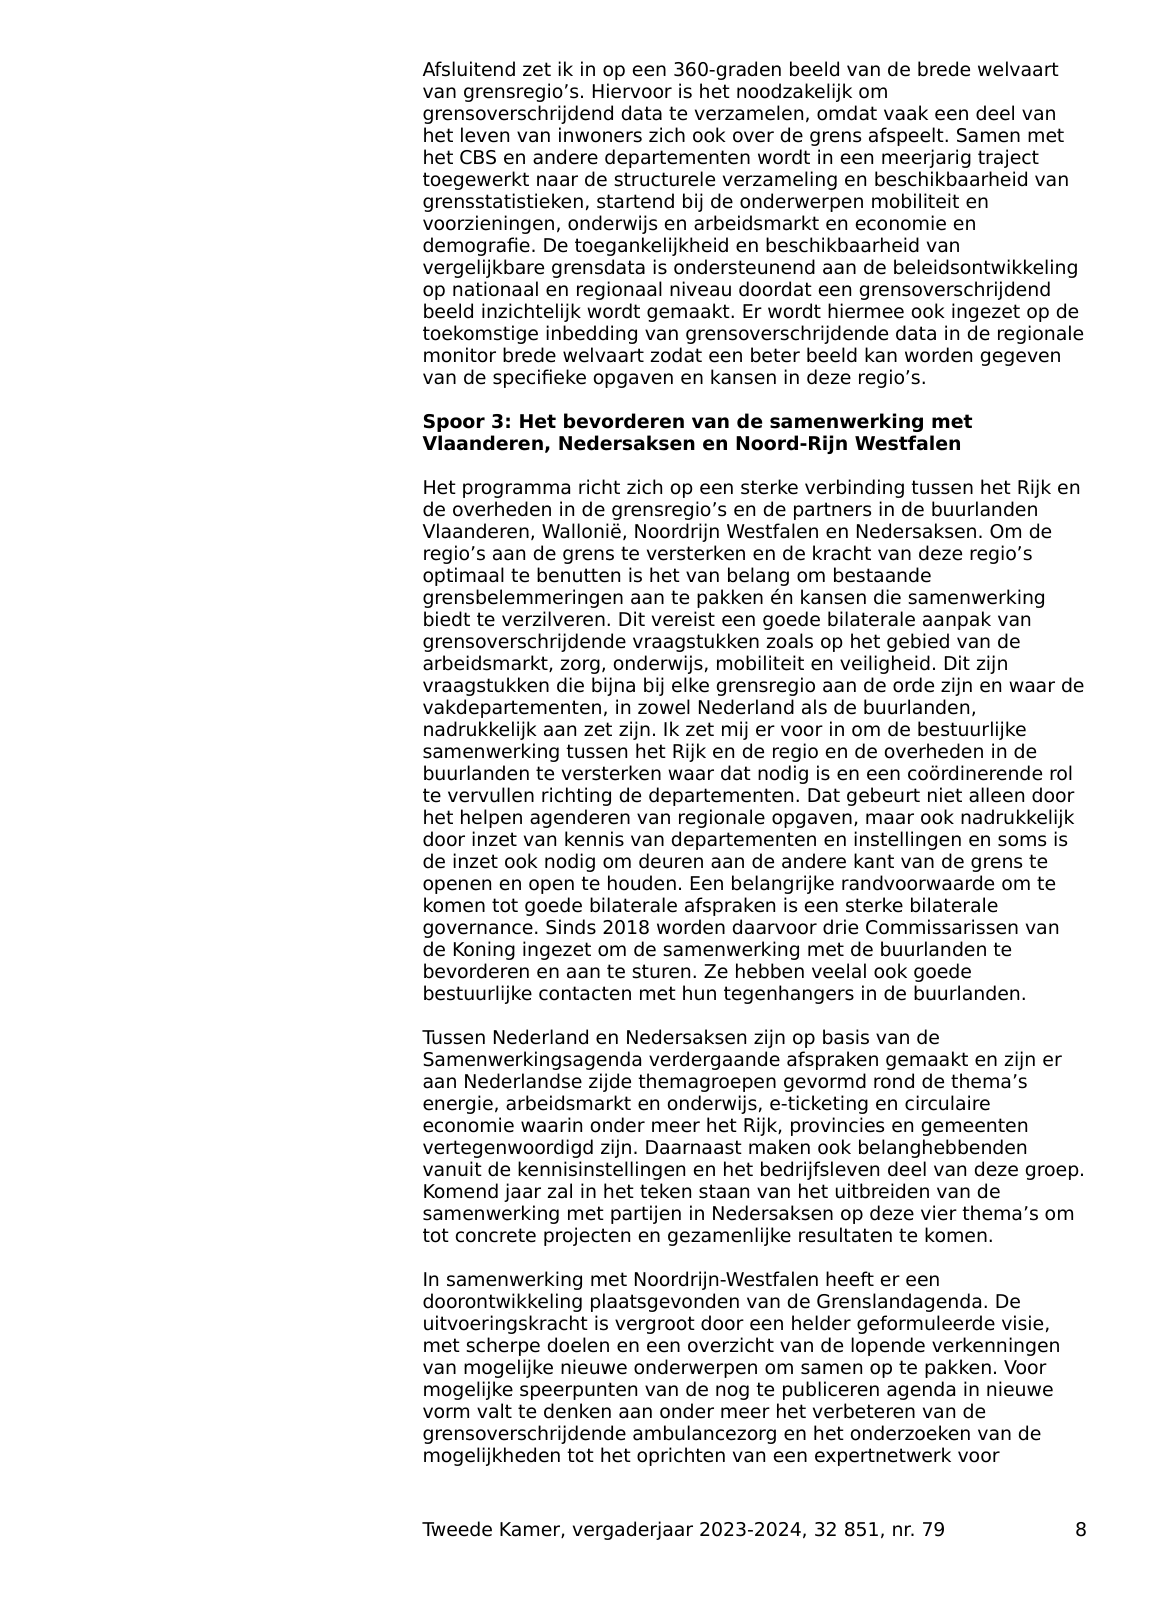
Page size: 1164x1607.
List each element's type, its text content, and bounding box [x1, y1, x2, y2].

text Tussen Nederland en Nedersaksen zijn op basis van de Samenwerkingsagenda verdergaande afspraken gemaakt en zijn er aan Nederlandse zijde themagroepen gevormd rond de thema’s energie, arbeidsmarkt en onderwijs, e-ticketing en circulaire economie waarin onder meer het Rijk, provincies en gemeenten vertegenwoordigd zijn. Daarnaast maken ook belanghebbenden vanuit de kennisinstellingen en het bedrijfsleven deel van deze groep. Komend jaar zal in het teken staan van het uitbreiden van de samenwerking met partijen in Nedersaksen op deze vier thema’s om tot concrete projecten en gezamenlijke resultaten te komen. [422, 1027, 1087, 1247]
subtitle Spoor 3: Het bevorderen van de samenwerking met Vlaanderen, Nedersaksen en Noord-Rijn Westfalen [422, 411, 1087, 455]
text Het programma richt zich op een sterke verbinding tussen het Rijk en de overheden in de grensregio’s en de partners in de buurlanden Vlaanderen, Wallonië, Noordrijn Westfalen en Nedersaksen. Om de regio’s aan de grens te versterken en de kracht van deze regio’s optimaal te benutten is het van belang om bestaande grensbelemmeringen aan te pakken én kansen die samenwerking biedt te verzilveren. Dit vereist een goede bilaterale aanpak van grensoverschrijdende vraagstukken zoals op het gebied van de arbeidsmarkt, zorg, onderwijs, mobiliteit en veiligheid. Dit zijn vraagstukken die bijna bij elke grensregio aan de orde zijn en waar de vakdepartementen, in zowel Nederland als de buurlanden, nadrukkelijk aan zet zijn. Ik zet mij er voor in om de bestuurlijke samenwerking tussen het Rijk en de regio en de overheden in de buurlanden te versterken waar dat nodig is en een coördinerende rol te vervullen richting de departementen. Dat gebeurt niet alleen door het helpen agenderen van regionale opgaven, maar ook nadrukkelijk door inzet van kennis van departementen en instellingen en soms is de inzet ook nodig om deuren aan de andere kant van de grens te openen en open te houden. Een belangrijke randvoorwaarde om te komen tot goede bilaterale afspraken is een sterke bilaterale governance. Sinds 2018 worden daarvoor drie Commissarissen van de Koning ingezet om de samenwerking met de buurlanden te bevorderen en aan te sturen. Ze hebben veelal ook goede bestuurlijke contacten met hun tegenhangers in de buurlanden. [422, 477, 1087, 1004]
text In samenwerking met Noordrijn-Westfalen heeft er een doorontwikkeling plaatsgevonden van de Grenslandagenda. De uitvoeringskracht is vergroot door een helder geformuleerde visie, met scherpe doelen en een overzicht van de lopende verkenningen van mogelijke nieuwe onderwerpen om samen op te pakken. Voor mogelijke speerpunten van de nog te publiceren agenda in nieuwe vorm valt te denken aan onder meer het verbeteren van de grensoverschrijdende ambulancezorg en het onderzoeken van de mogelijkheden tot het oprichten van een expertnetwerk voor [422, 1269, 1087, 1467]
text Afsluitend zet ik in op een 360-graden beeld van de brede welvaart van grensregio’s. Hiervoor is het noodzakelijk om grensoverschrijdend data te verzamelen, omdat vaak een deel van het leven van inwoners zich ook over de grens afspeelt. Samen met het CBS en andere departementen wordt in een meerjarig traject toegewerkt naar de structurele verzameling en beschikbaarheid van grensstatistieken, startend bij de onderwerpen mobiliteit en voorzieningen, onderwijs en arbeidsmarkt en economie en demografie. De toegankelijkheid en beschikbaarheid van vergelijkbare grensdata is ondersteunend aan de beleidsontwikkeling op nationaal en regionaal niveau doordat een grensoverschrijdend beeld inzichtelijk wordt gemaakt. Er wordt hiermee ook ingezet op de toekomstige inbedding van grensoverschrijdende data in de regionale monitor brede welvaart zodat een beter beeld kan worden gegeven van de specifieke opgaven en kansen in deze regio’s. [422, 59, 1087, 389]
